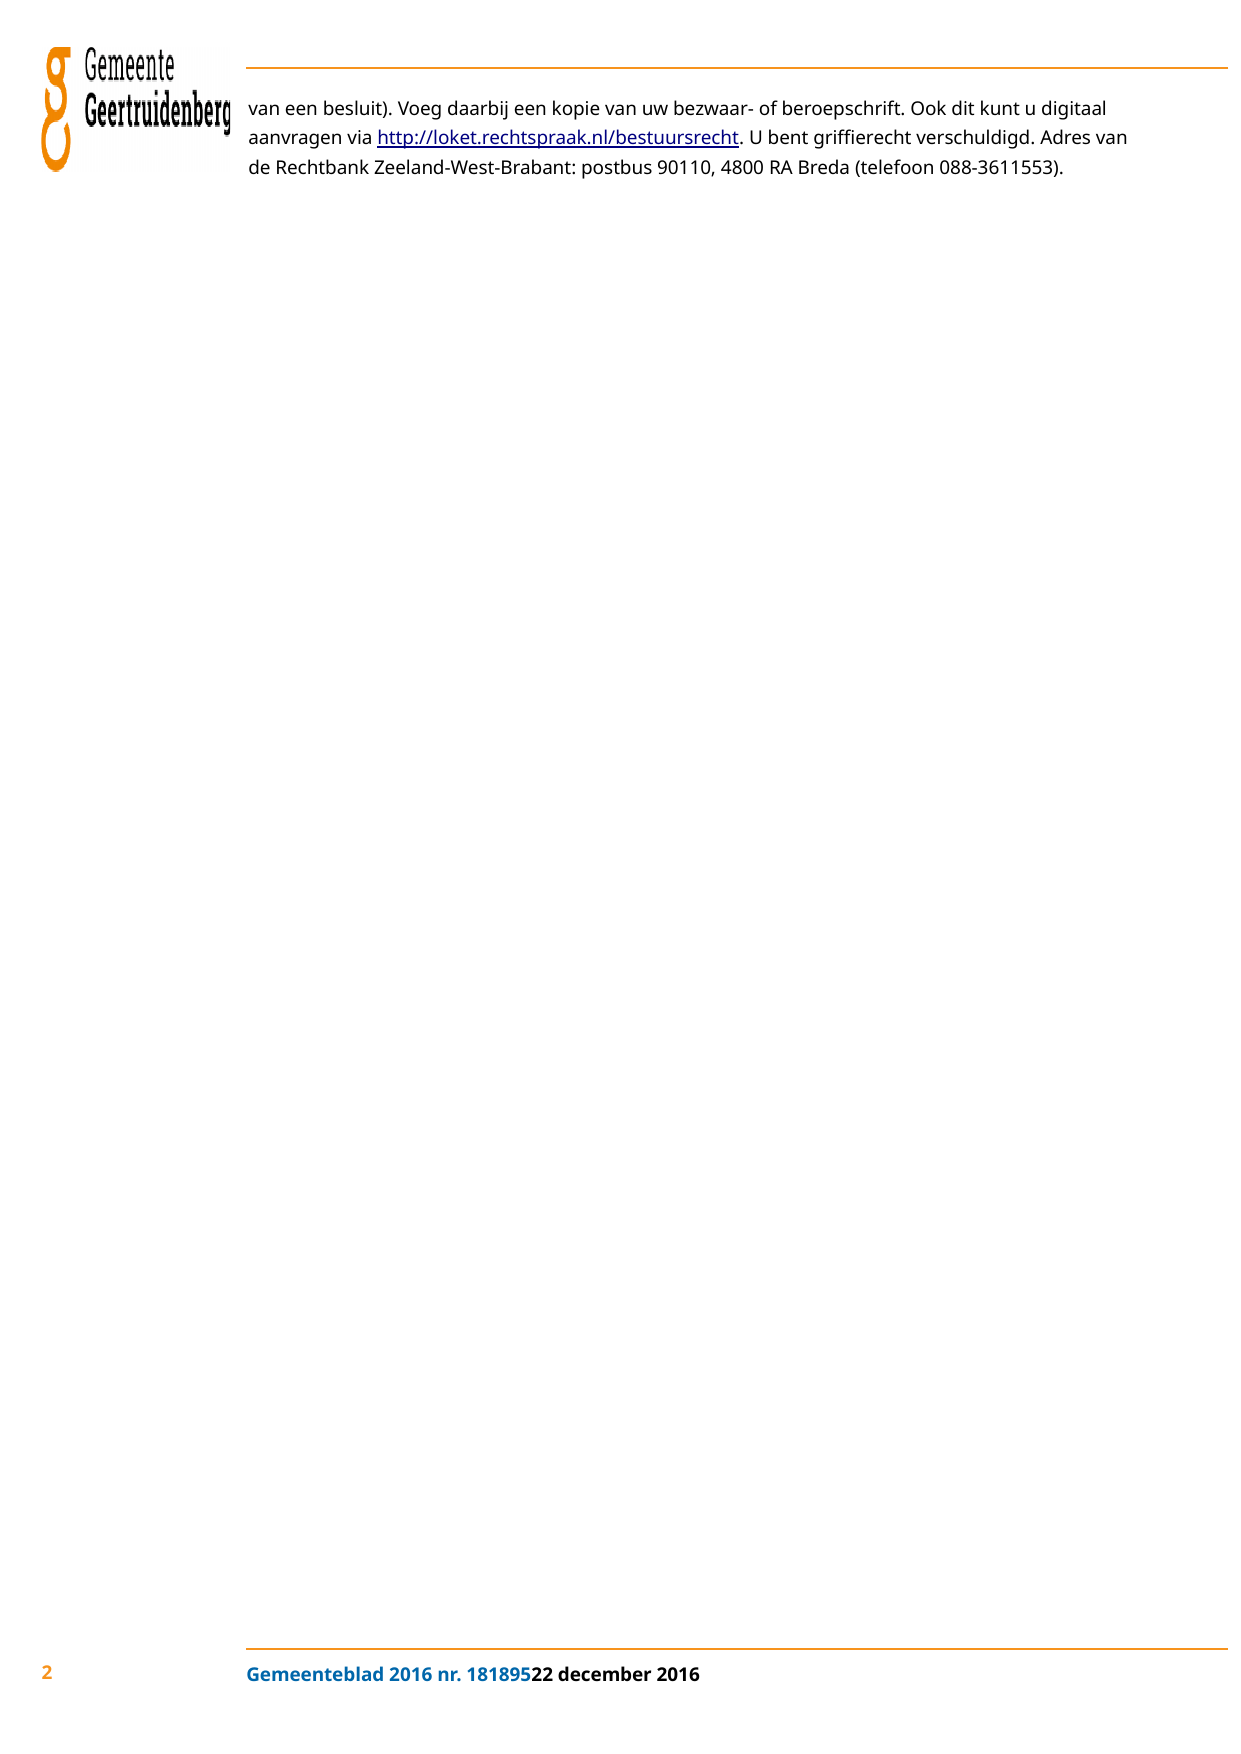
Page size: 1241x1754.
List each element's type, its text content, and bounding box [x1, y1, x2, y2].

picture [41, 47, 231, 172]
text van een besluit). Voeg daarbij een kopie van uw bezwaar- of beroepschrift. Ook dit kunt u digitaal aanvragen via http://loket.rechtspraak.nl/bestuursrecht. U bent griffierecht verschuldigd. Adres van de Rechtbank Zeeland-West-Brabant: postbus 90110, 4800 RA Breda (telefoon 088-3611553). [248, 95, 1152, 180]
